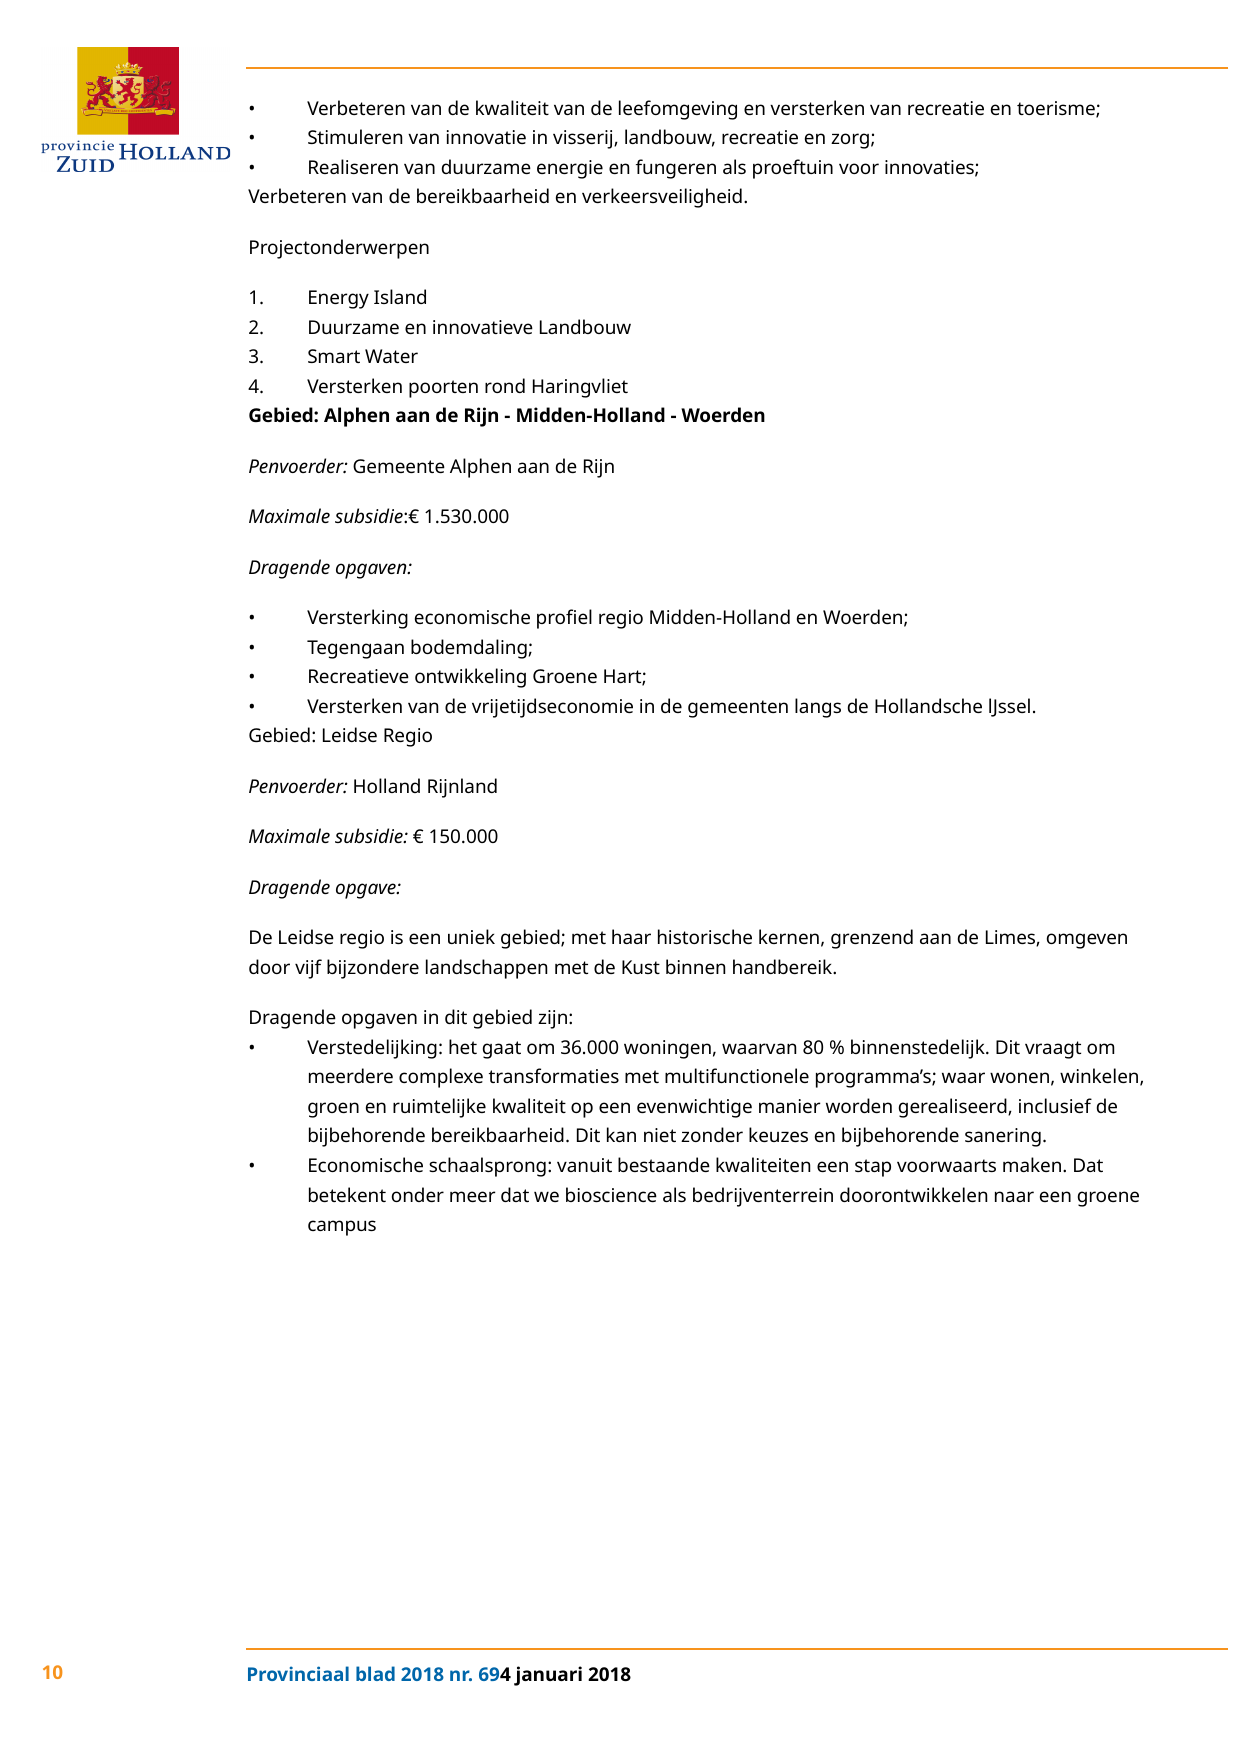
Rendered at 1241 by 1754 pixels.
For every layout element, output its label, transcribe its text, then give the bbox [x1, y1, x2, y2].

picture [41, 47, 231, 172]
text Maximale subsidie: € 150.000 [248, 823, 1152, 849]
list Verbeteren van de kwaliteit van de leefomgeving en versterken van recreatie en toerisme; [248, 95, 1152, 121]
text Gebied: Alphen aan de Rijn - Midden-Holland - Woerden [248, 403, 1152, 428]
text Verbeteren van de bereikbaarheid en verkeersveiligheid. [248, 183, 1152, 209]
list Recreatieve ontwikkeling Groene Hart; [248, 663, 1152, 689]
text De Leidse regio is een uniek gebied; met haar historische kernen, grenzend aan de Limes, omgeven door vijf bijzondere landschappen met de Kust binnen handbereik. [248, 924, 1152, 980]
list Realiseren van duurzame energie en fungeren als proeftuin voor innovaties; [248, 154, 1152, 180]
text Penvoerder: Gemeente Alphen aan de Rijn [248, 453, 1152, 479]
list Versterken poorten rond Haringvliet [248, 373, 1152, 399]
text Dragende opgave: [248, 874, 1152, 900]
list Verstedelijking: het gaat om 36.000 woningen, waarvan 80 % binnenstedelijk. Dit vraagt om meerdere complexe transformaties met multifunctionele programma’s; waar wonen, winkelen, groen en ruimtelijke kwaliteit op een evenwichtige manier worden gerealiseerd, inclusief de bijbehorende bereikbaarheid. Dit kan niet zonder keuzes en bijbehorende sanering. [248, 1034, 1152, 1148]
text Projectonderwerpen [248, 234, 1152, 260]
list Energy Island [248, 284, 1152, 310]
list Economische schaalsprong: vanuit bestaande kwaliteiten een stap voorwaarts maken. Dat betekent onder meer dat we bioscience als bedrijventerrein doorontwikkelen naar een groene campus [248, 1152, 1152, 1237]
text Dragende opgaven in dit gebied zijn: [248, 1004, 1152, 1030]
text Penvoerder: Holland Rijnland [248, 773, 1152, 799]
list Smart Water [248, 343, 1152, 369]
list Stimuleren van innovatie in visserij, landbouw, recreatie en zorg; [248, 124, 1152, 150]
list Tegengaan bodemdaling; [248, 634, 1152, 660]
text Gebied: Leidse Regio [248, 723, 1152, 748]
list Versterken van de vrijetijdseconomie in de gemeenten langs de Hollandsche lJssel. [248, 693, 1152, 719]
text Dragende opgaven: [248, 554, 1152, 580]
text Maximale subsidie:€ 1.530.000 [248, 503, 1152, 529]
list Versterking economische profiel regio Midden-Holland en Woerden; [248, 604, 1152, 630]
list Duurzame en innovatieve Landbouw [248, 314, 1152, 340]
